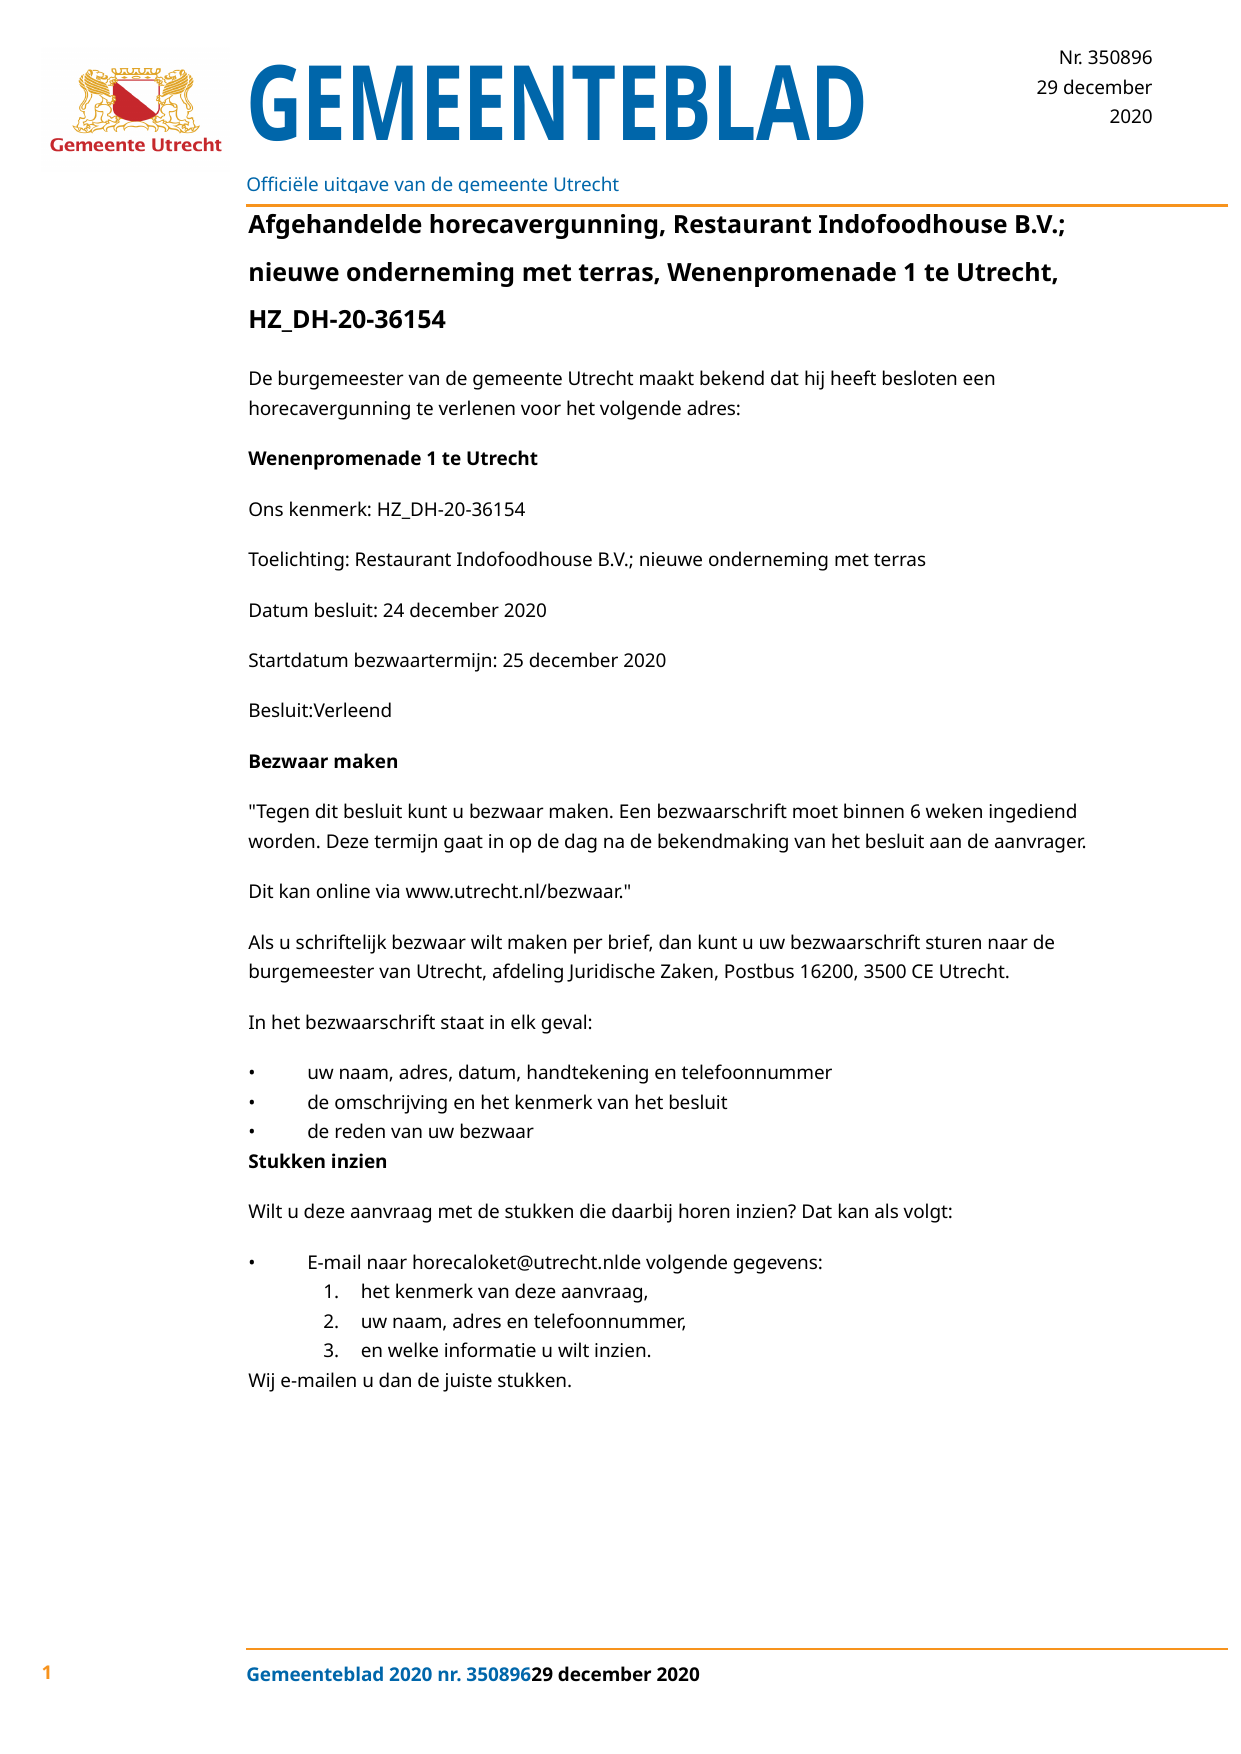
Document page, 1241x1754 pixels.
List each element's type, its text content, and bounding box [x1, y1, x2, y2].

list E-mail naar horecaloket@utrecht.nlde volgende gegevens: [248, 1249, 1152, 1274]
list uw naam, adres, datum, handtekening en telefoonnummer [248, 1059, 1152, 1085]
text Toelichting: Restaurant Indofoodhouse B.V.; nieuwe onderneming met terras [248, 546, 1152, 572]
text Dit kan online via www.utrecht.nl/bezwaar." [248, 878, 1152, 904]
text Wilt u deze aanvraag met de stukken die daarbij horen inzien? Dat kan als volgt: [248, 1198, 1152, 1224]
text Wenenpromenade 1 te Utrecht [248, 446, 1152, 471]
picture [41, 47, 231, 172]
list en welke informatie u wilt inzien. [323, 1338, 1152, 1363]
list het kenmerk van deze aanvraag, [323, 1278, 1152, 1304]
text Besluit:Verleend [248, 698, 1152, 723]
text "Tegen dit besluit kunt u bezwaar maken. Een bezwaarschrift moet binnen 6 weken ingediend worden. Deze termijn gaat in op de dag na de bekendmaking van het besluit aan de aanvrager. [248, 798, 1152, 854]
text In het bezwaarschrift staat in elk geval: [248, 1009, 1152, 1034]
text Wij e-mailen u dan de juiste stukken. [248, 1367, 1152, 1393]
text Datum besluit: 24 december 2020 [248, 597, 1152, 622]
text Afgehandelde horecavergunning, Restaurant Indofoodhouse B.V.; nieuwe onderneming met terras, Wenenpromenade 1 te Utrecht, HZ_DH-20-36154 [248, 207, 1152, 336]
text Startdatum bezwaartermijn: 25 december 2020 [248, 647, 1152, 673]
text Ons kenmerk: HZ_DH-20-36154 [248, 496, 1152, 522]
text Bezwaar maken [248, 748, 1152, 774]
list de omschrijving en het kenmerk van het besluit [248, 1089, 1152, 1114]
list uw naam, adres en telefoonnummer, [323, 1308, 1152, 1334]
list de reden van uw bezwaar [248, 1118, 1152, 1144]
text De burgemeester van de gemeente Utrecht maakt bekend dat hij heeft besloten een horecavergunning te verlenen voor het volgende adres: [248, 366, 1152, 421]
text Als u schriftelijk bezwaar wilt maken per brief, dan kunt u uw bezwaarschrift sturen naar de burgemeester van Utrecht, afdeling Juridische Zaken, Postbus 16200, 3500 CE Utrecht. [248, 929, 1152, 984]
text Stukken inzien [248, 1148, 1152, 1174]
